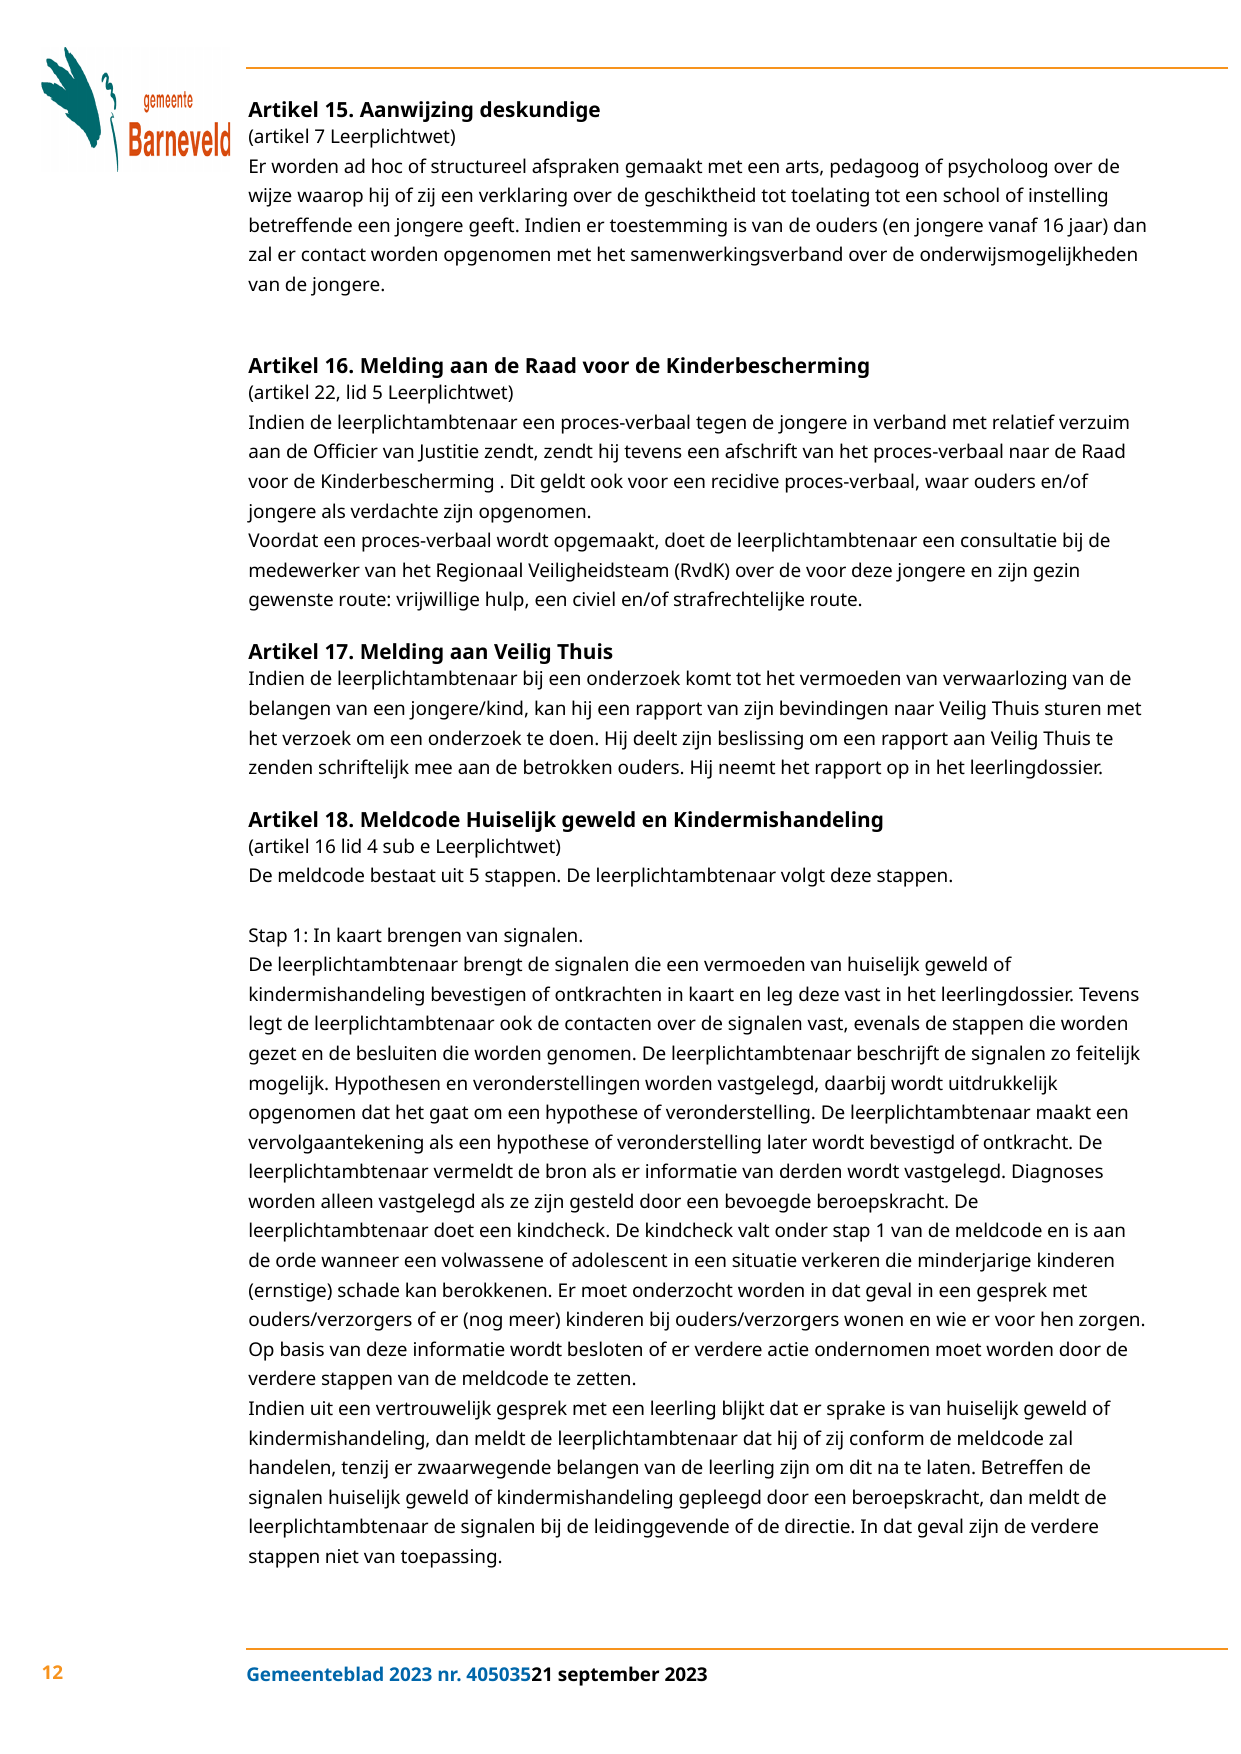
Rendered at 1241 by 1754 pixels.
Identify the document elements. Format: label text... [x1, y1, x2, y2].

text Artikel 15. Aanwijzing deskundige [248, 95, 1152, 123]
text Indien de leerplichtambtenaar een proces-verbaal tegen de jongere in verband met relatief verzuim aan de Officier van Justitie zendt, zendt hij tevens een afschrift van het proces-verbaal naar de Raad voor de Kinderbescherming . Dit geldt ook voor een recidive proces-verbaal, waar ouders en/of jongere als verdachte zijn opgenomen. [248, 409, 1152, 524]
text De leerplichtambtenaar brengt de signalen die een vermoeden van huiselijk geweld of kindermishandeling bevestigen of ontkrachten in kaart en leg deze vast in het leerlingdossier. Tevens legt de leerplichtambtenaar ook de contacten over de signalen vast, evenals de stappen die worden gezet en de besluiten die worden genomen. De leerplichtambtenaar beschrijft de signalen zo feitelijk mogelijk. Hypothesen en veronderstellingen worden vastgelegd, daarbij wordt uitdrukkelijk opgenomen dat het gaat om een hypothese of veronderstelling. De leerplichtambtenaar maakt een vervolgaantekening als een hypothese of veronderstelling later wordt bevestigd of ontkracht. De leerplichtambtenaar vermeldt de bron als er informatie van derden wordt vastgelegd. Diagnoses worden alleen vastgelegd als ze zijn gesteld door een bevoegde beroepskracht. De leerplichtambtenaar doet een kindcheck. De kindcheck valt onder stap 1 van de meldcode en is aan de orde wanneer een volwassene of adolescent in een situatie verkeren die minderjarige kinderen (ernstige) schade kan berokkenen. Er moet onderzocht worden in dat geval in een gesprek met ouders/verzorgers of er (nog meer) kinderen bij ouders/verzorgers wonen en wie er voor hen zorgen. Op basis van deze informatie wordt besloten of er verdere actie ondernomen moet worden door de verdere stappen van de meldcode te zetten. [248, 951, 1152, 1391]
text (artikel 22, lid 5 Leerplichtwet) [248, 379, 1152, 405]
text Er worden ad hoc of structureel afspraken gemaakt met een arts, pedagoog of psycholoog over de wijze waarop hij of zij een verklaring over de geschiktheid tot toelating tot een school of instelling betreffende een jongere geeft. Indien er toestemming is van de ouders (en jongere vanaf 16 jaar) dan zal er contact worden opgenomen met het samenwerkingsverband over de onderwijsmogelijkheden van de jongere. [248, 153, 1152, 297]
text De meldcode bestaat uit 5 stappen. De leerplichtambtenaar volgt deze stappen. [248, 863, 1152, 888]
text Artikel 18. Meldcode Huiselijk geweld en Kindermishandeling [248, 805, 1152, 833]
text Indien de leerplichtambtenaar bij een onderzoek komt tot het vermoeden van verwaarlozing van de belangen van een jongere/kind, kan hij een rapport van zijn bevindingen naar Veilig Thuis sturen met het verzoek om een onderzoek te doen. Hij deelt zijn beslissing om een rapport aan Veilig Thuis te zenden schriftelijk mee aan de betrokken ouders. Hij neemt het rapport op in het leerlingdossier. [248, 666, 1152, 780]
text (artikel 16 lid 4 sub e Leerplichtwet) [248, 833, 1152, 859]
text Indien uit een vertrouwelijk gesprek met een leerling blijkt dat er sprake is van huiselijk geweld of kindermishandeling, dan meldt de leerplichtambtenaar dat hij of zij conform de meldcode zal handelen, tenzij er zwaarwegende belangen van de leerling zijn om dit na te laten. Betreffen de signalen huiselijk geweld of kindermishandeling gepleegd door een beroepskracht, dan meldt de leerplichtambtenaar de signalen bij de leidinggevende of de directie. In dat geval zijn de verdere stappen niet van toepassing. [248, 1395, 1152, 1569]
text Voordat een proces-verbaal wordt opgemaakt, doet de leerplichtambtenaar een consultatie bij de medewerker van het Regionaal Veiligheidsteam (RvdK) over de voor deze jongere en zijn gezin gewenste route: vrijwillige hulp, een civiel en/of strafrechtelijke route. [248, 527, 1152, 612]
picture [41, 47, 231, 172]
text Artikel 16. Melding aan de Raad voor de Kinderbescherming [248, 351, 1152, 379]
text (artikel 7 Leerplichtwet) [248, 123, 1152, 149]
text Stap 1: In kaart brengen van signalen. [248, 922, 1152, 948]
text Artikel 17. Melding aan Veilig Thuis [248, 637, 1152, 666]
